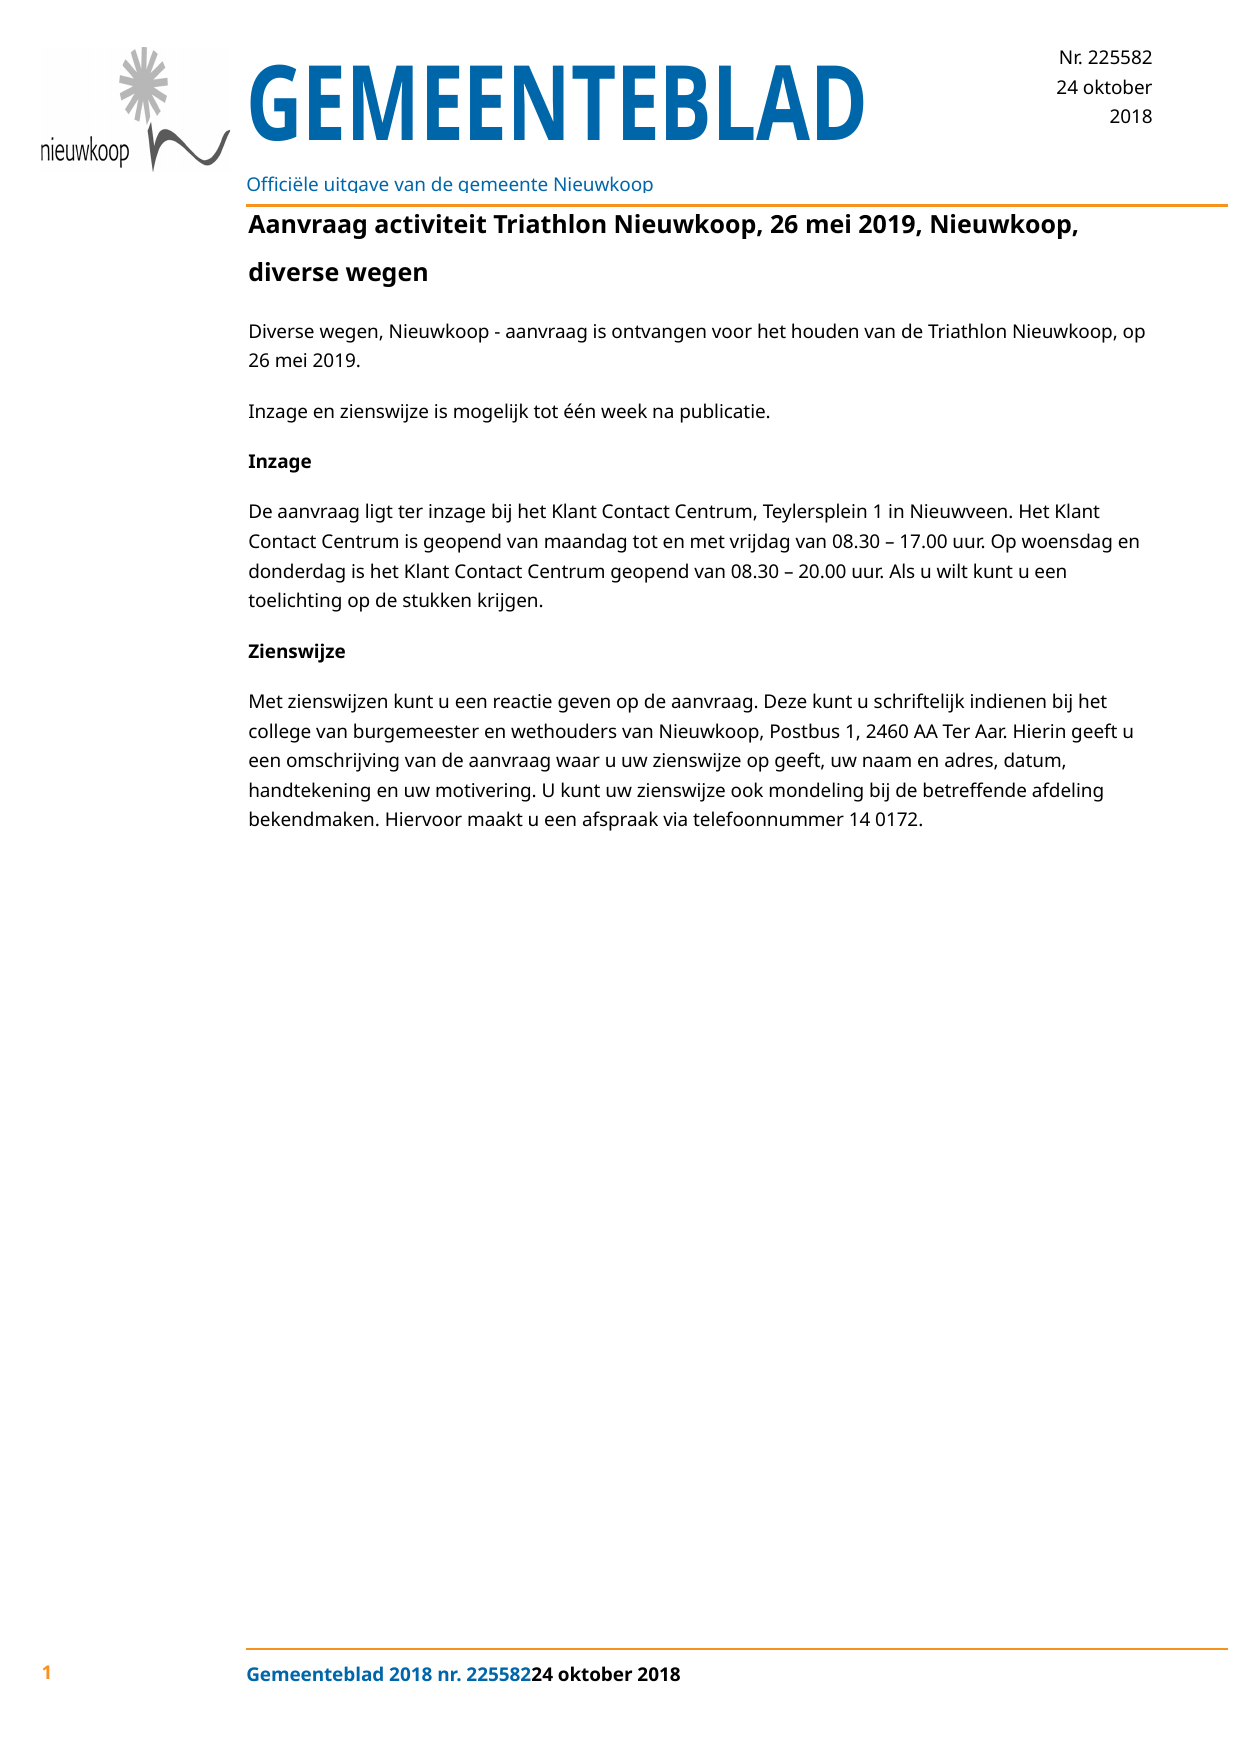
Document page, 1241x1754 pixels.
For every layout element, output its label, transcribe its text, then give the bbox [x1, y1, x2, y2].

picture [41, 47, 231, 172]
text Zienswijze [248, 638, 1152, 664]
text Inzage en zienswijze is mogelijk tot één week na publicatie. [248, 398, 1152, 424]
text Aanvraag activiteit Triathlon Nieuwkoop, 26 mei 2019, Nieuwkoop, diverse wegen [248, 207, 1152, 288]
text De aanvraag ligt ter inzage bij het Klant Contact Centrum, Teylersplein 1 in Nieuwveen. Het Klant Contact Centrum is geopend van maandag tot en met vrijdag van 08.30 – 17.00 uur. Op woensdag en donderdag is het Klant Contact Centrum geopend van 08.30 – 20.00 uur. Als u wilt kunt u een toelichting op de stukken krijgen. [248, 499, 1152, 613]
text Inzage [248, 448, 1152, 474]
text Diverse wegen, Nieuwkoop - aanvraag is ontvangen voor het houden van de Triathlon Nieuwkoop, op 26 mei 2019. [248, 318, 1152, 373]
text Met zienswijzen kunt u een reactie geven op de aanvraag. Deze kunt u schriftelijk indienen bij het college van burgemeester en wethouders van Nieuwkoop, Postbus 1, 2460 AA Ter Aar. Hierin geeft u een omschrijving van de aanvraag waar u uw zienswijze op geeft, uw naam en adres, datum, handtekening en uw motivering. U kunt uw zienswijze ook mondeling bij de betreffende afdeling bekendmaken. Hiervoor maakt u een afspraak via telefoonnummer 14 0172. [248, 688, 1152, 832]
